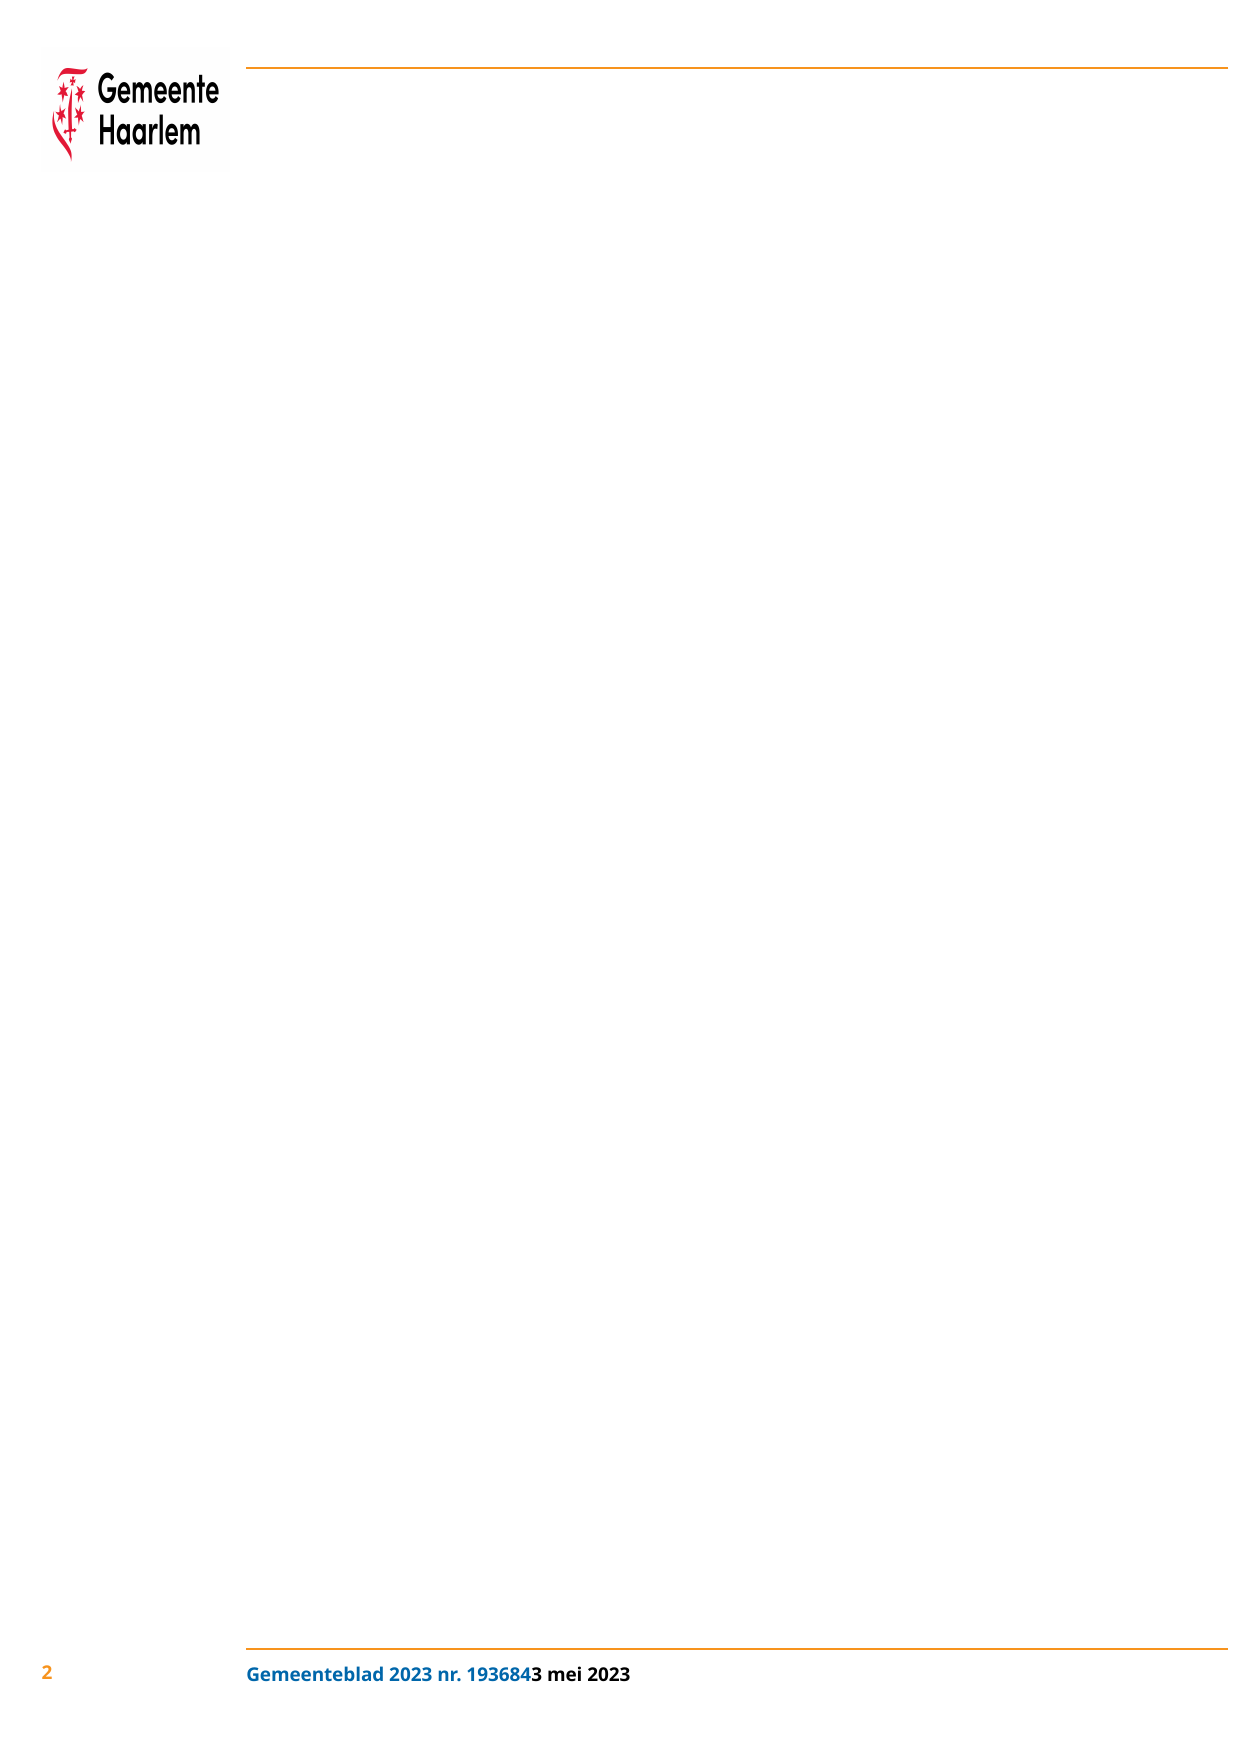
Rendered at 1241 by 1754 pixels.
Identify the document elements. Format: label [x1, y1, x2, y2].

picture [41, 47, 231, 172]
